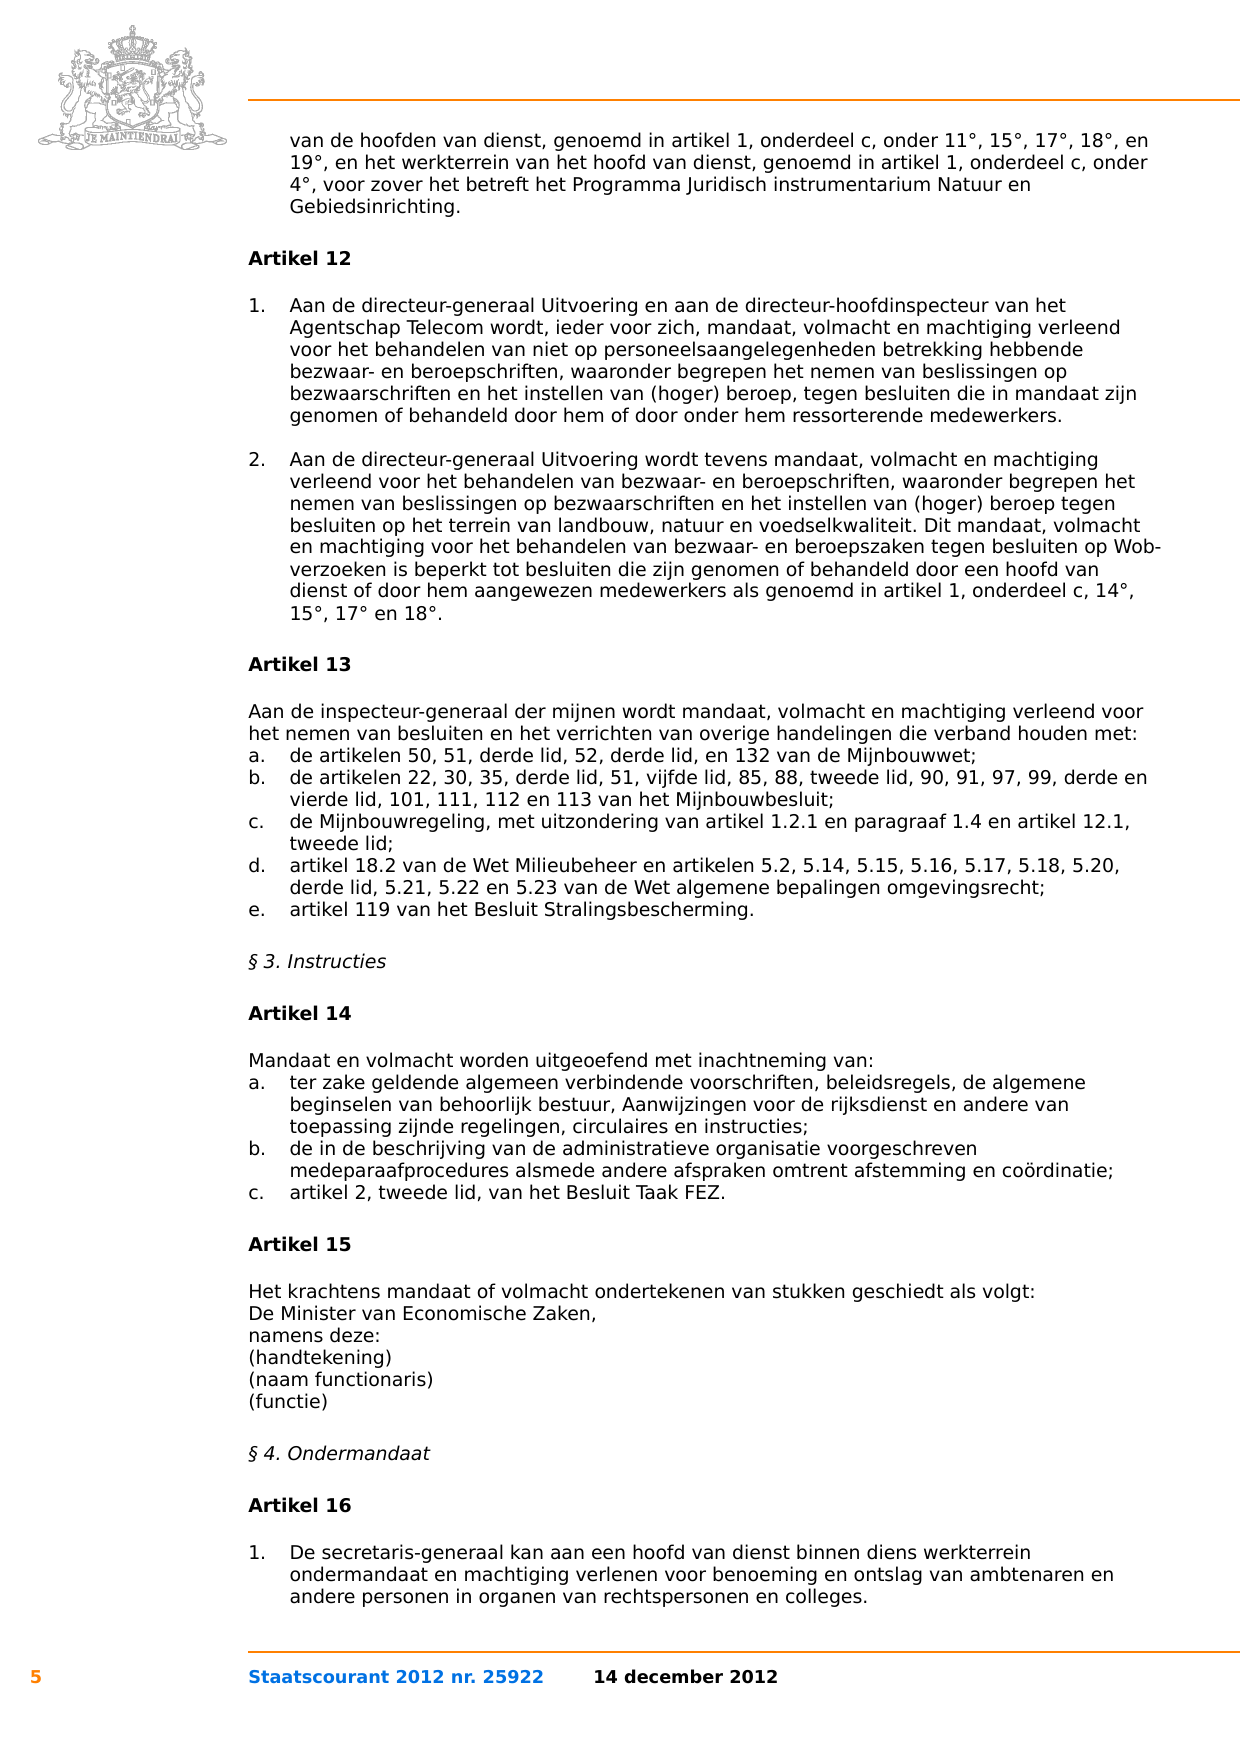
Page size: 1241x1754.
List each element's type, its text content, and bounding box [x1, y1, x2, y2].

picture [38, 25, 227, 150]
text Mandaat en volmacht worden uitgeoefend met inachtneming van: [248, 1050, 1163, 1072]
text (naam functionaris) [248, 1369, 1163, 1391]
text a. de artikelen 50, 51, derde lid, 52, derde lid, en 132 van de Mijnbouwwet; [248, 745, 1163, 767]
text (handtekening) [248, 1347, 1163, 1369]
text 1. Aan de directeur-generaal Uitvoering en aan de directeur-hoofdinspecteur van het Agentschap Telecom wordt, ieder voor zich, mandaat, volmacht en machtiging verleend voor het behandelen van niet op personeelsaangelegenheden betrekking hebbende bezwaar- en beroepschriften, waaronder begrepen het nemen van beslissingen op bezwaarschriften en het instellen van (hoger) beroep, tegen besluiten die in mandaat zijn genomen of behandeld door hem of door onder hem ressorterende medewerkers. [248, 295, 1163, 427]
text b. de artikelen 22, 30, 35, derde lid, 51, vijfde lid, 85, 88, tweede lid, 90, 91, 97, 99, derde en vierde lid, 101, 111, 112 en 113 van het Mijnbouwbesluit; [248, 767, 1163, 811]
text d. artikel 18.2 van de Wet Milieubeheer en artikelen 5.2, 5.14, 5.15, 5.16, 5.17, 5.18, 5.20, derde lid, 5.21, 5.22 en 5.23 van de Wet algemene bepalingen omgevingsrecht; [248, 855, 1163, 899]
text De Minister van Economische Zaken, [248, 1303, 1163, 1325]
text b. de in de beschrijving van de administratieve organisatie voorgeschreven medeparaafprocedures alsmede andere afspraken omtrent afstemming en coördinatie; [248, 1138, 1163, 1182]
text 2. Aan de directeur-generaal Uitvoering wordt tevens mandaat, volmacht en machtiging verleend voor het behandelen van bezwaar- en beroepschriften, waaronder begrepen het nemen van beslissingen op bezwaarschriften en het instellen van (hoger) beroep tegen besluiten op het terrein van landbouw, natuur en voedselkwaliteit. Dit mandaat, volmacht en machtiging voor het behandelen van bezwaar- en beroepszaken tegen besluiten op Wob-verzoeken is beperkt tot besluiten die zijn genomen of behandeld door een hoofd van dienst of door hem aangewezen medewerkers als genoemd in artikel 1, onderdeel c, 14°, 15°, 17° en 18°. [248, 448, 1163, 624]
text 1. De secretaris-generaal kan aan een hoofd van dienst binnen diens werkterrein ondermandaat en machtiging verlenen voor benoeming en ontslag van ambtenaren en andere personen in organen van rechtspersonen en colleges. [248, 1542, 1163, 1608]
text c. artikel 2, tweede lid, van het Besluit Taak FEZ. [248, 1182, 1163, 1204]
text Aan de inspecteur-generaal der mijnen wordt mandaat, volmacht en machtiging verleend voor het nemen van besluiten en het verrichten van overige handelingen die verband houden met: [248, 701, 1163, 745]
text Het krachtens mandaat of volmacht ondertekenen van stukken geschiedt als volgt: [248, 1281, 1163, 1303]
text van de hoofden van dienst, genoemd in artikel 1, onderdeel c, onder 11°, 15°, 17°, 18°, en 19°, en het werkterrein van het hoofd van dienst, genoemd in artikel 1, onderdeel c, onder 4°, voor zover het betreft het Programma Juridisch instrumentarium Natuur en Gebiedsinrichting. [248, 130, 1163, 218]
text c. de Mijnbouwregeling, met uitzondering van artikel 1.2.1 en paragraaf 1.4 en artikel 12.1, tweede lid; [248, 811, 1163, 855]
subtitle Artikel 14 [248, 1003, 1163, 1025]
subtitle § 4. Ondermandaat [248, 1443, 1163, 1465]
text (functie) [248, 1391, 1163, 1413]
subtitle Artikel 15 [248, 1234, 1163, 1256]
text e. artikel 119 van het Besluit Stralingsbescherming. [248, 899, 1163, 921]
subtitle Artikel 16 [248, 1495, 1163, 1517]
subtitle § 3. Instructies [248, 951, 1163, 973]
text namens deze: [248, 1325, 1163, 1347]
text a. ter zake geldende algemeen verbindende voorschriften, beleidsregels, de algemene beginselen van behoorlijk bestuur, Aanwijzingen voor de rijksdienst en andere van toepassing zijnde regelingen, circulaires en instructies; [248, 1072, 1163, 1138]
subtitle Artikel 12 [248, 248, 1163, 270]
subtitle Artikel 13 [248, 654, 1163, 676]
